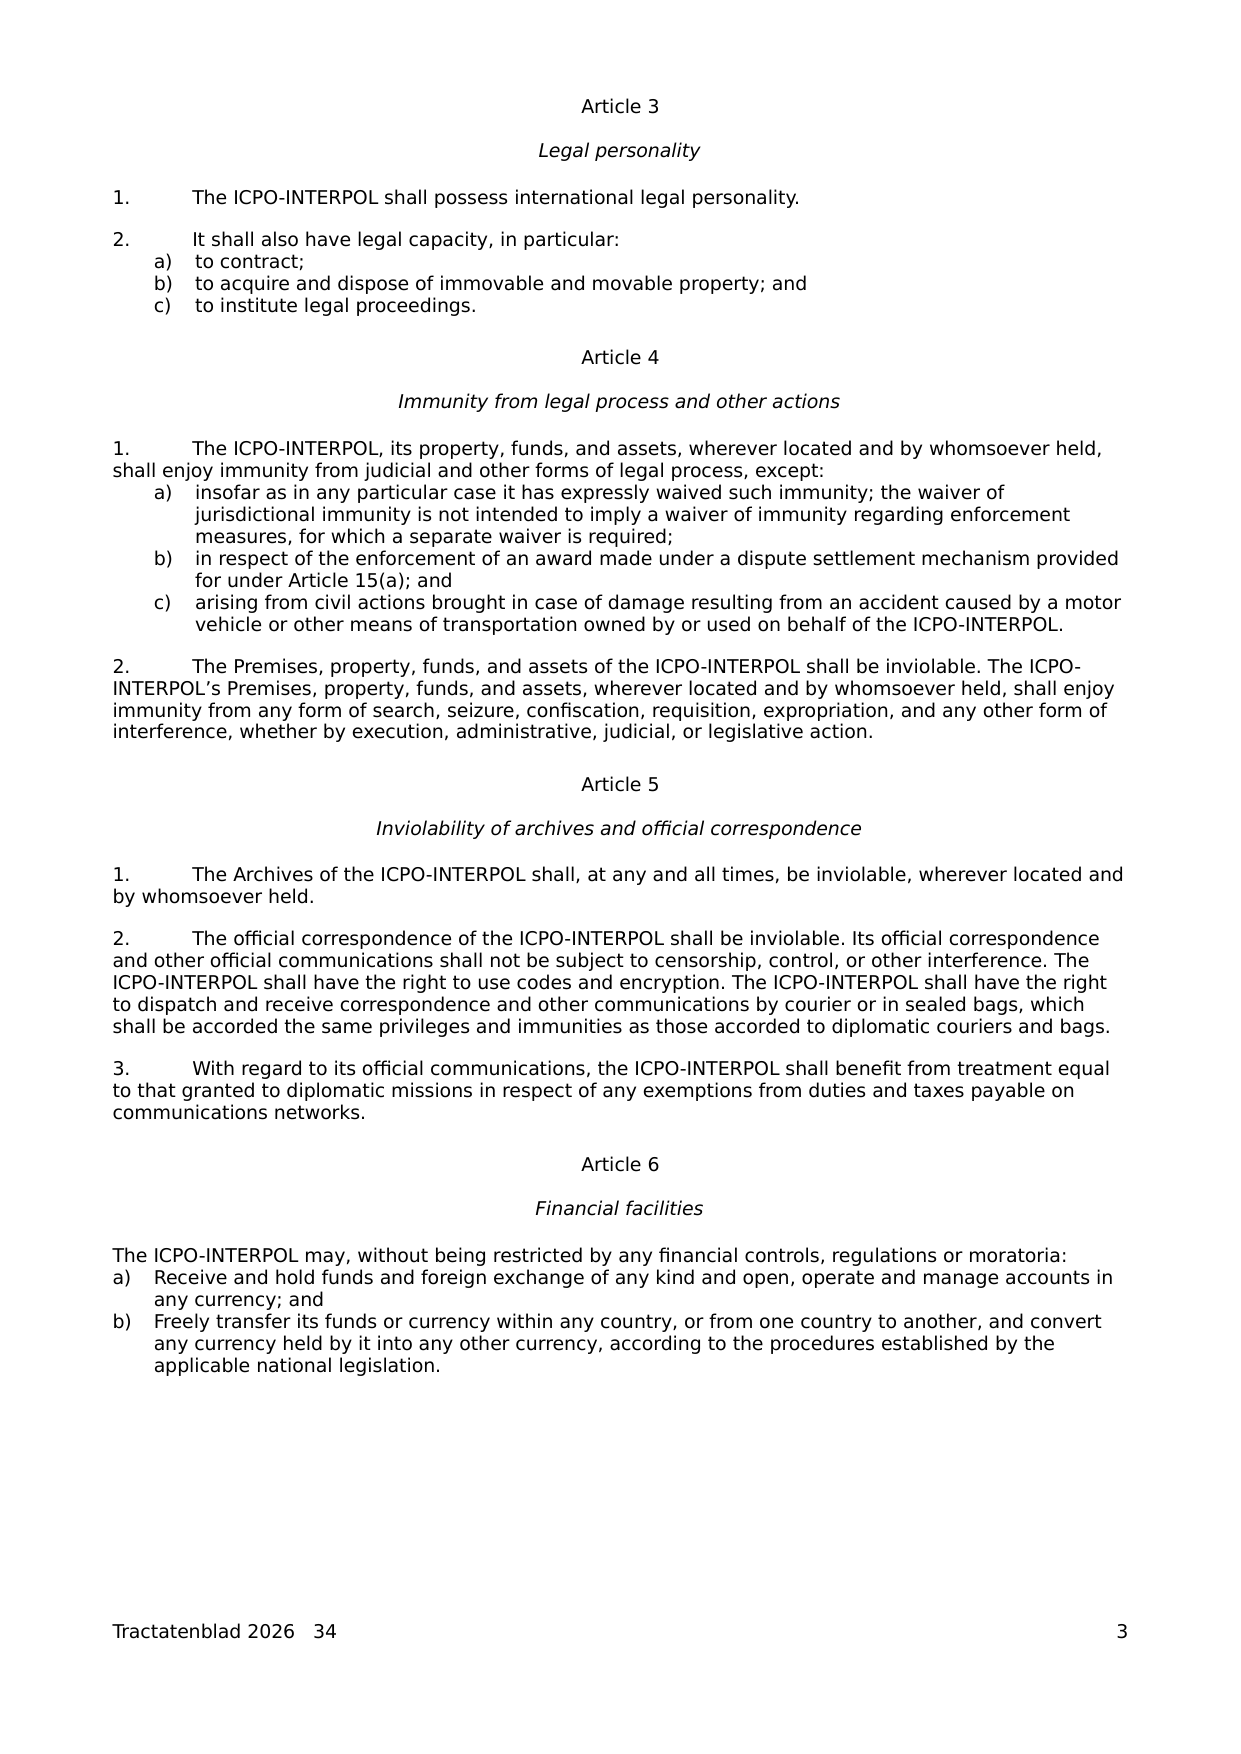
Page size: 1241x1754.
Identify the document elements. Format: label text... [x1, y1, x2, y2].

text c) arising from civil actions brought in case of damage resulting from an accident caused by a motor vehicle or other means of transportation owned by or used on behalf of the ICPO-INTERPOL. [153, 592, 1128, 636]
text b) to acquire and dispose of immovable and movable property; and [153, 273, 1128, 295]
subtitle Article 3 Legal personality [112, 96, 1128, 162]
subtitle Article 6 Financial facilities [112, 1154, 1128, 1220]
text c) to institute legal proceedings. [153, 295, 1128, 317]
text a) to contract; [153, 251, 1128, 273]
text b) Freely transfer its funds or currency within any country, or from one country to another, and convert any currency held by it into any other currency, according to the procedures established by the applicable national legislation. [112, 1311, 1128, 1377]
subtitle Article 4 Immunity from legal process and other actions [112, 347, 1128, 413]
text a) Receive and hold funds and foreign exchange of any kind and open, operate and manage accounts in any currency; and [112, 1267, 1128, 1311]
text 2. The Premises, property, funds, and assets of the ICPO-INTERPOL shall be inviolable. The ICPO-INTERPOL’s Premises, property, funds, and assets, wherever located and by whomsoever held, shall enjoy immunity from any form of search, seizure, confiscation, requisition, expropriation, and any other form of interference, whether by execution, administrative, judicial, or legislative action. [112, 656, 1128, 743]
text 1. The Archives of the ICPO-INTERPOL shall, at any and all times, be inviolable, wherever located and by whomsoever held. [112, 864, 1128, 908]
text 1. The ICPO-INTERPOL, its property, funds, and assets, wherever located and by whomsoever held, shall enjoy immunity from judicial and other forms of legal process, except: [112, 438, 1128, 482]
text 2. The official correspondence of the ICPO-INTERPOL shall be inviolable. Its official correspondence and other official communications shall not be subject to censorship, control, or other interference. The ICPO-INTERPOL shall have the right to use codes and encryption. The ICPO-INTERPOL shall have the right to dispatch and receive correspondence and other communications by courier or in sealed bags, which shall be accorded the same privileges and immunities as those accorded to diplomatic couriers and bags. [112, 928, 1128, 1038]
text The ICPO-INTERPOL may, without being restricted by any financial controls, regulations or moratoria: [112, 1245, 1128, 1267]
subtitle Article 5 Inviolability of archives and official correspondence [112, 773, 1128, 839]
text a) insofar as in any particular case it has expressly waived such immunity; the waiver of jurisdictional immunity is not intended to imply a waiver of immunity regarding enforcement measures, for which a separate waiver is required; [153, 482, 1128, 548]
text 3. With regard to its official communications, the ICPO-INTERPOL shall benefit from treatment equal to that granted to diplomatic missions in respect of any exemptions from duties and taxes payable on communications networks. [112, 1058, 1128, 1124]
text 1. The ICPO-INTERPOL shall possess international legal personality. [112, 187, 1128, 209]
text b) in respect of the enforcement of an award made under a dispute settlement mechanism provided for under Article 15(a); and [153, 548, 1128, 592]
text 2. It shall also have legal capacity, in particular: [112, 229, 1128, 251]
